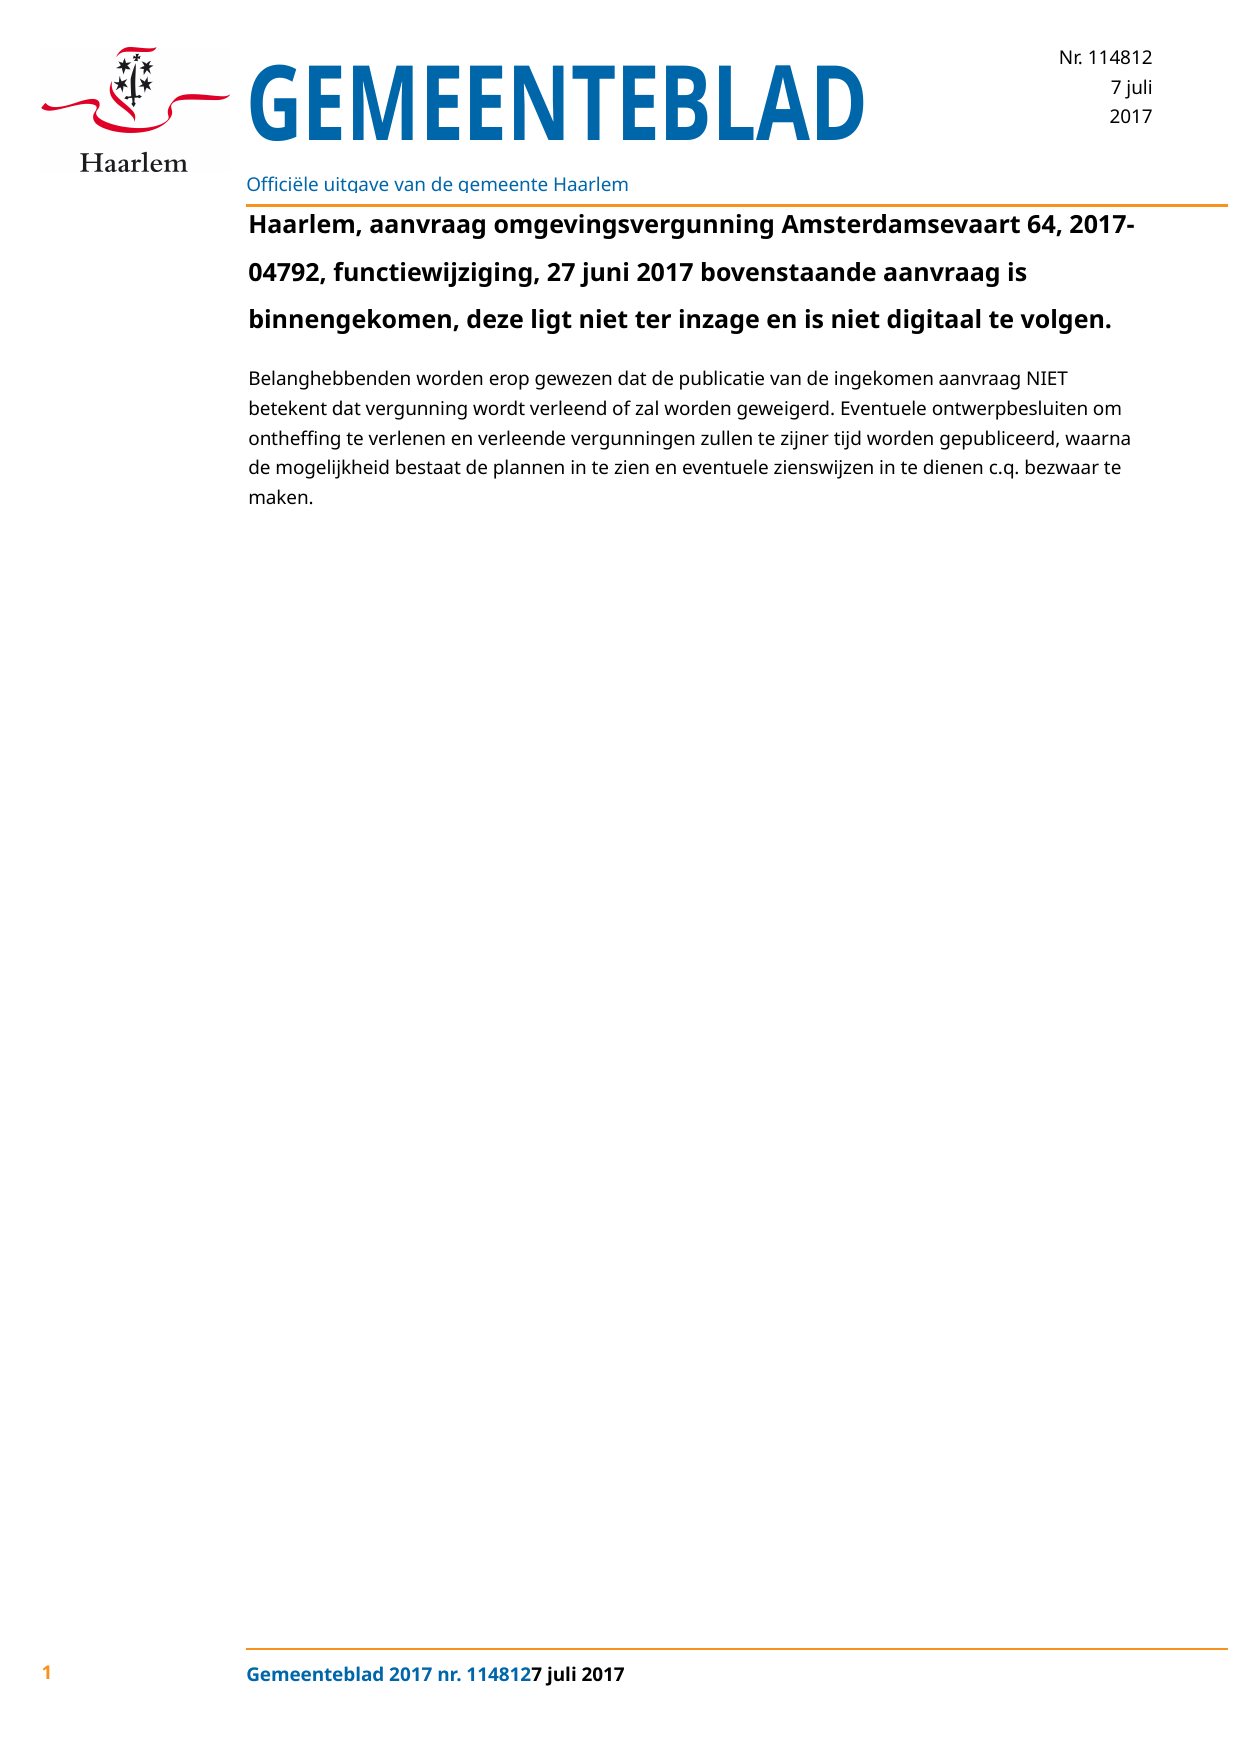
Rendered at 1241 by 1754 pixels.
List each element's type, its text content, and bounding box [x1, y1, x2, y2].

text Haarlem, aanvraag omgevingsvergunning Amsterdamsevaart 64, 2017-04792, functiewijziging, 27 juni 2017 bovenstaande aanvraag is binnengekomen, deze ligt niet ter inzage en is niet digitaal te volgen. [248, 207, 1152, 336]
text Belanghebbenden worden erop gewezen dat de publicatie van de ingekomen aanvraag NIET betekent dat vergunning wordt verleend of zal worden geweigerd. Eventuele ontwerpbesluiten om ontheffing te verlenen en verleende vergunningen zullen te zijner tijd worden gepubliceerd, waarna de mogelijkheid bestaat de plannen in te zien en eventuele zienswijzen in te dienen c.q. bezwaar te maken. [248, 366, 1152, 509]
picture [41, 47, 231, 172]
